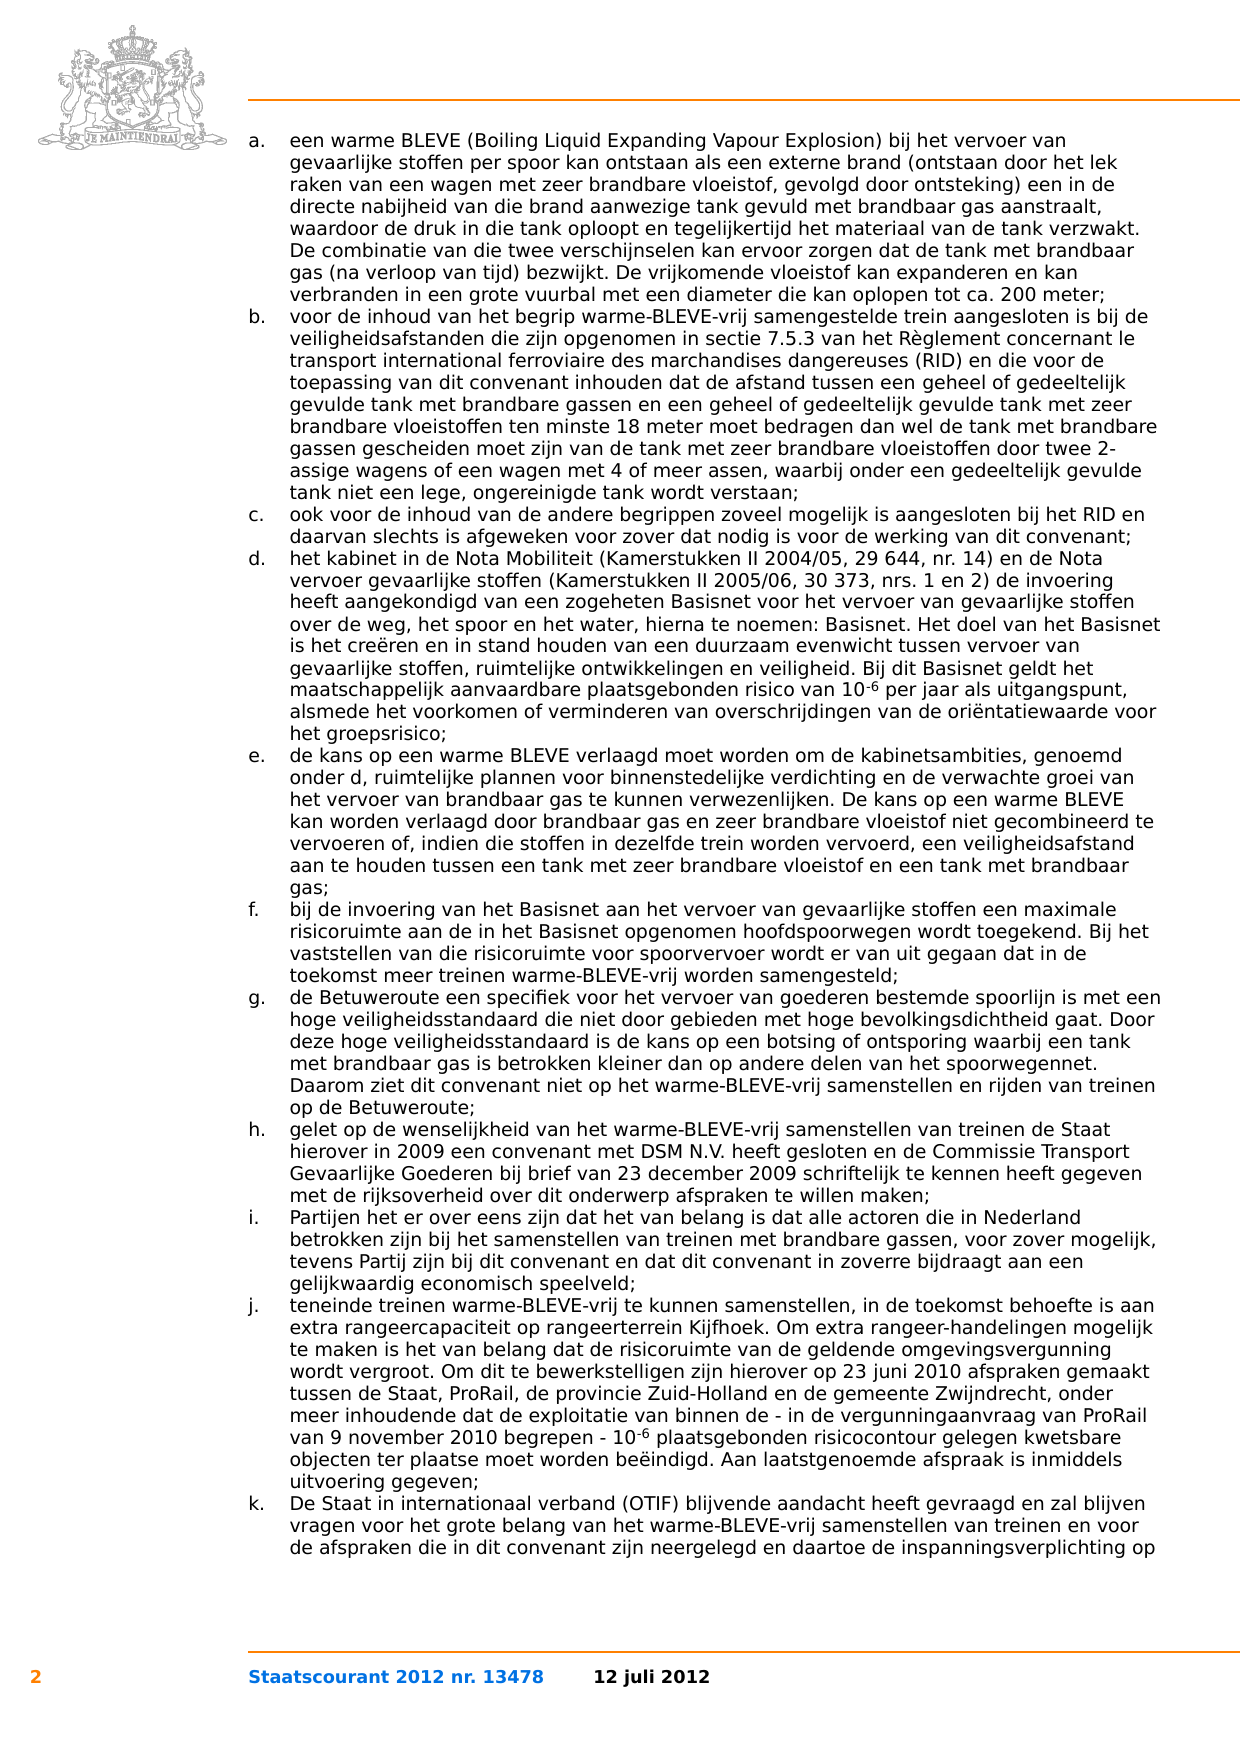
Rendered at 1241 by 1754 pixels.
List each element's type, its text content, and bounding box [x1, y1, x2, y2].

text j. teneinde treinen warme-BLEVE-vrij te kunnen samenstellen, in de toekomst behoefte is aan extra rangeercapaciteit op rangeerterrein Kijfhoek. Om extra rangeer-handelingen mogelijk te maken is het van belang dat de risicoruimte van de geldende omgevingsvergunning wordt vergroot. Om dit te bewerkstelligen zijn hierover op 23 juni 2010 afspraken gemaakt tussen de Staat, ProRail, de provincie Zuid-Holland en de gemeente Zwijndrecht, onder meer inhoudende dat de exploitatie van binnen de - in de vergunningaanvraag van ProRail van 9 november 2010 begrepen - 10-6 plaatsgebonden risicocontour gelegen kwetsbare objecten ter plaatse moet worden beëindigd. Aan laatstgenoemde afspraak is inmiddels uitvoering gegeven; [248, 1295, 1163, 1493]
picture [38, 25, 227, 150]
text i. Partijen het er over eens zijn dat het van belang is dat alle actoren die in Nederland betrokken zijn bij het samenstellen van treinen met brandbare gassen, voor zover mogelijk, tevens Partij zijn bij dit convenant en dat dit convenant in zoverre bijdraagt aan een gelijkwaardig economisch speelveld; [248, 1207, 1163, 1295]
text f. bij de invoering van het Basisnet aan het vervoer van gevaarlijke stoffen een maximale risicoruimte aan de in het Basisnet opgenomen hoofdspoorwegen wordt toegekend. Bij het vaststellen van die risicoruimte voor spoorvervoer wordt er van uit gegaan dat in de toekomst meer treinen warme-BLEVE-vrij worden samengesteld; [248, 899, 1163, 987]
text e. de kans op een warme BLEVE verlaagd moet worden om de kabinetsambities, genoemd onder d, ruimtelijke plannen voor binnenstedelijke verdichting en de verwachte groei van het vervoer van brandbaar gas te kunnen verwezenlijken. De kans op een warme BLEVE kan worden verlaagd door brandbaar gas en zeer brandbare vloeistof niet gecombineerd te vervoeren of, indien die stoffen in dezelfde trein worden vervoerd, een veiligheidsafstand aan te houden tussen een tank met zeer brandbare vloeistof en een tank met brandbaar gas; [248, 745, 1163, 899]
text c. ook voor de inhoud van de andere begrippen zoveel mogelijk is aangesloten bij het RID en daarvan slechts is afgeweken voor zover dat nodig is voor de werking van dit convenant; [248, 503, 1163, 547]
text d. het kabinet in de Nota Mobiliteit (Kamerstukken II 2004/05, 29 644, nr. 14) en de Nota vervoer gevaarlijke stoffen (Kamerstukken II 2005/06, 30 373, nrs. 1 en 2) de invoering heeft aangekondigd van een zogeheten Basisnet voor het vervoer van gevaarlijke stoffen over de weg, het spoor en het water, hierna te noemen: Basisnet. Het doel van het Basisnet is het creëren en in stand houden van een duurzaam evenwicht tussen vervoer van gevaarlijke stoffen, ruimtelijke ontwikkelingen en veiligheid. Bij dit Basisnet geldt het maatschappelijk aanvaardbare plaatsgebonden risico van 10-6 per jaar als uitgangspunt, alsmede het voorkomen of verminderen van overschrijdingen van de oriëntatiewaarde voor het groepsrisico; [248, 547, 1163, 745]
text g. de Betuweroute een specifiek voor het vervoer van goederen bestemde spoorlijn is met een hoge veiligheidsstandaard die niet door gebieden met hoge bevolkingsdichtheid gaat. Door deze hoge veiligheidsstandaard is de kans op een botsing of ontsporing waarbij een tank met brandbaar gas is betrokken kleiner dan op andere delen van het spoorwegennet. Daarom ziet dit convenant niet op het warme-BLEVE-vrij samenstellen en rijden van treinen op de Betuweroute; [248, 987, 1163, 1119]
text h. gelet op de wenselijkheid van het warme-BLEVE-vrij samenstellen van treinen de Staat hierover in 2009 een convenant met DSM N.V. heeft gesloten en de Commissie Transport Gevaarlijke Goederen bij brief van 23 december 2009 schriftelijk te kennen heeft gegeven met de rijksoverheid over dit onderwerp afspraken te willen maken; [248, 1119, 1163, 1207]
text b. voor de inhoud van het begrip warme-BLEVE-vrij samengestelde trein aangesloten is bij de veiligheidsafstanden die zijn opgenomen in sectie 7.5.3 van het Règlement concernant le transport international ferroviaire des marchandises dangereuses (RID) en die voor de toepassing van dit convenant inhouden dat de afstand tussen een geheel of gedeeltelijk gevulde tank met brandbare gassen en een geheel of gedeeltelijk gevulde tank met zeer brandbare vloeistoffen ten minste 18 meter moet bedragen dan wel de tank met brandbare gassen gescheiden moet zijn van de tank met zeer brandbare vloeistoffen door twee 2-assige wagens of een wagen met 4 of meer assen, waarbij onder een gedeeltelijk gevulde tank niet een lege, ongereinigde tank wordt verstaan; [248, 306, 1163, 503]
text a. een warme BLEVE (Boiling Liquid Expanding Vapour Explosion) bij het vervoer van gevaarlijke stoffen per spoor kan ontstaan als een externe brand (ontstaan door het lek raken van een wagen met zeer brandbare vloeistof, gevolgd door ontsteking) een in de directe nabijheid van die brand aanwezige tank gevuld met brandbaar gas aanstraalt, waardoor de druk in die tank oploopt en tegelijkertijd het materiaal van de tank verzwakt. De combinatie van die twee verschijnselen kan ervoor zorgen dat de tank met brandbaar gas (na verloop van tijd) bezwijkt. De vrijkomende vloeistof kan expanderen en kan verbranden in een grote vuurbal met een diameter die kan oplopen tot ca. 200 meter; [248, 130, 1163, 306]
text k. De Staat in internationaal verband (OTIF) blijvende aandacht heeft gevraagd en zal blijven vragen voor het grote belang van het warme-BLEVE-vrij samenstellen van treinen en voor de afspraken die in dit convenant zijn neergelegd en daartoe de inspanningsverplichting op [248, 1493, 1163, 1558]
